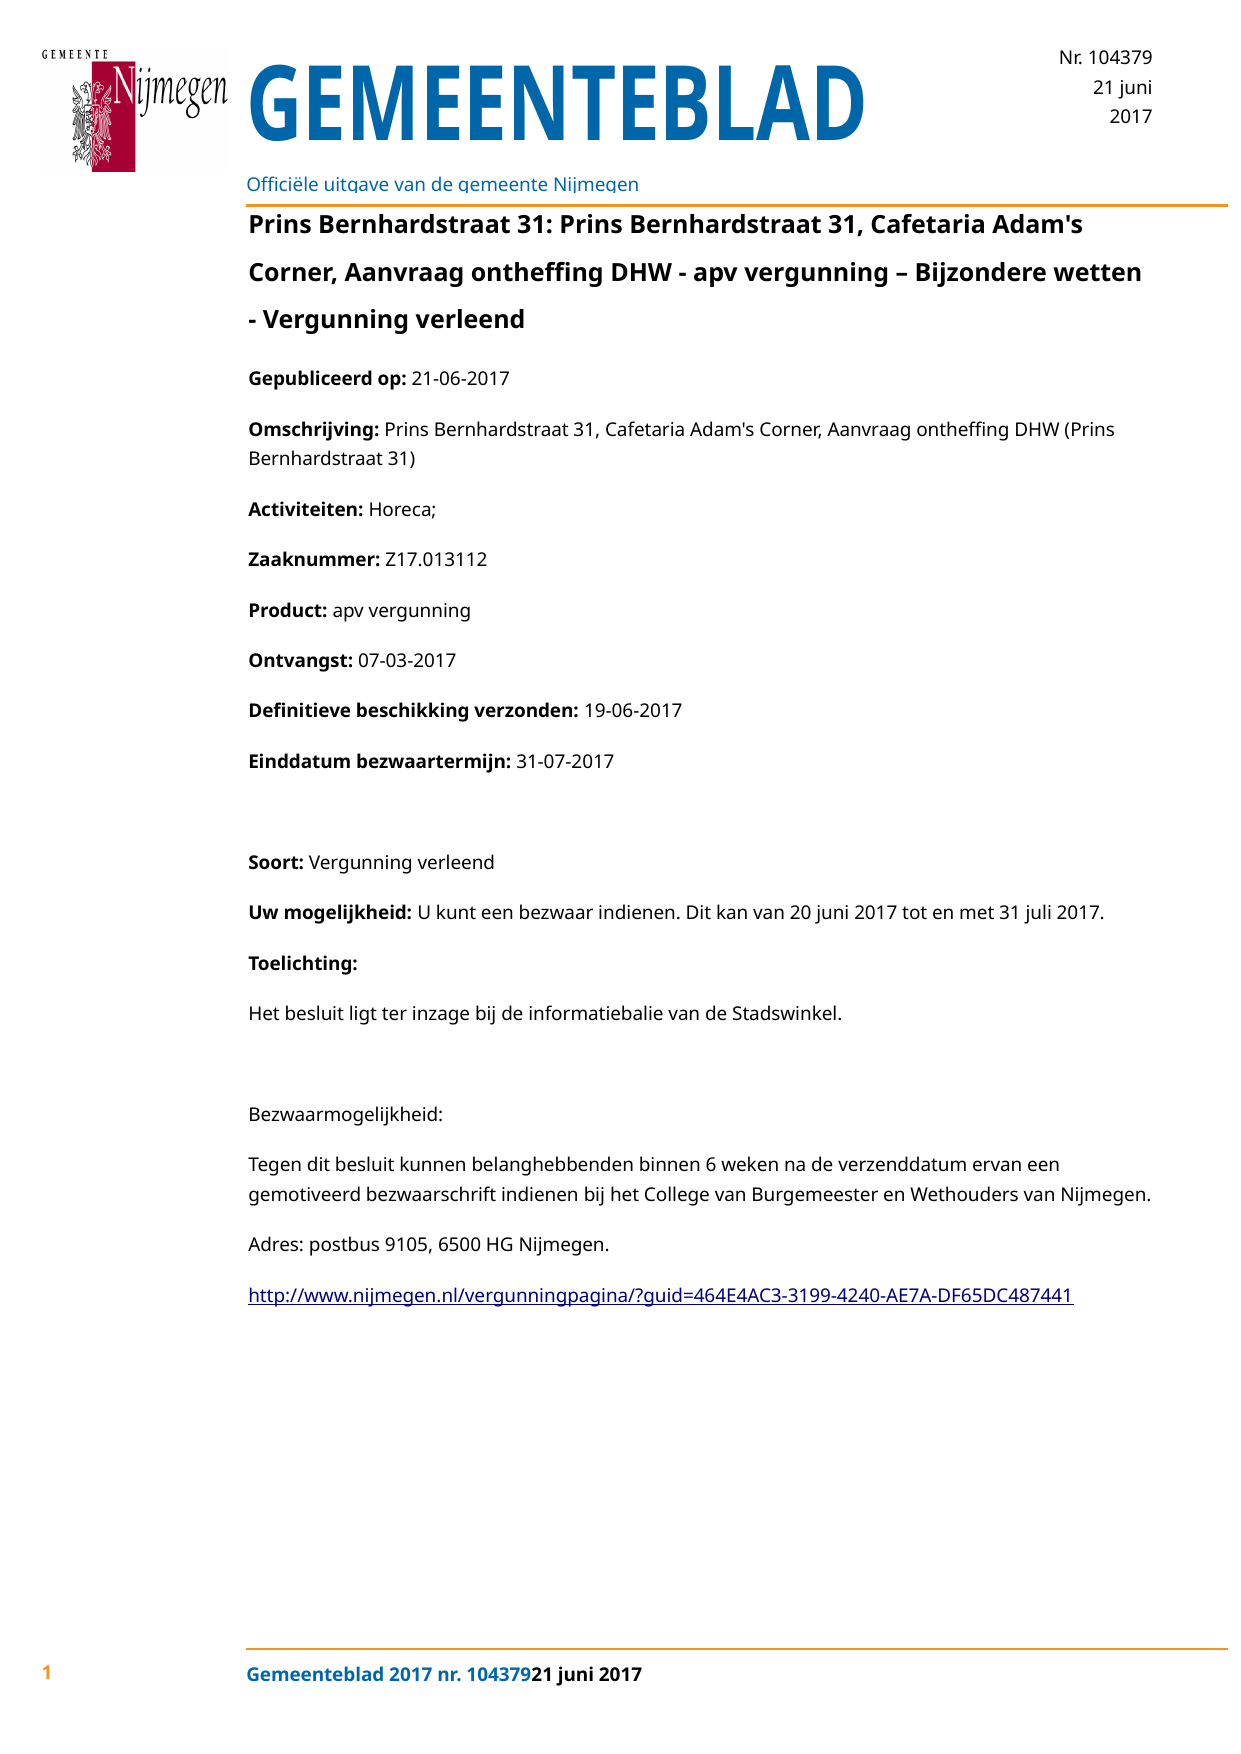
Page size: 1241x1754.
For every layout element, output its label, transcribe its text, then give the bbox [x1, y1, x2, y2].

text Einddatum bezwaartermijn: 31-07-2017 [248, 748, 1152, 774]
text Prins Bernhardstraat 31: Prins Bernhardstraat 31, Cafetaria Adam's Corner, Aanvraag ontheffing DHW - apv vergunning – Bijzondere wetten - Vergunning verleend [248, 207, 1152, 336]
text Tegen dit besluit kunnen belanghebbenden binnen 6 weken na de verzenddatum ervan een gemotiveerd bezwaarschrift indienen bij het College van Burgemeester en Wethouders van Nijmegen. [248, 1151, 1152, 1207]
text Toelichting: [248, 950, 1152, 975]
picture [41, 47, 231, 172]
text Product: apv vergunning [248, 597, 1152, 622]
text Soort: Vergunning verleend [248, 849, 1152, 874]
text Het besluit ligt ter inzage bij de informatiebalie van de Stadswinkel. [248, 1000, 1152, 1026]
text Definitieve beschikking verzonden: 19-06-2017 [248, 698, 1152, 723]
text Activiteiten: Horeca; [248, 496, 1152, 522]
text Uw mogelijkheid: U kunt een bezwaar indienen. Dit kan van 20 juni 2017 tot en met 31 juli 2017. [248, 899, 1152, 925]
text Gepubliceerd op: 21-06-2017 [248, 366, 1152, 391]
text Adres: postbus 9105, 6500 HG Nijmegen. [248, 1231, 1152, 1257]
text Zaaknummer: Z17.013112 [248, 546, 1152, 572]
text Ontvangst: 07-03-2017 [248, 647, 1152, 673]
text Omschrijving: Prins Bernhardstraat 31, Cafetaria Adam's Corner, Aanvraag ontheffing DHW (Prins Bernhardstraat 31) [248, 416, 1152, 471]
text Bezwaarmogelijkheid: [248, 1101, 1152, 1127]
text http://www.nijmegen.nl/vergunningpagina/?guid=464E4AC3-3199-4240-AE7A-DF65DC487441 [248, 1282, 1152, 1307]
